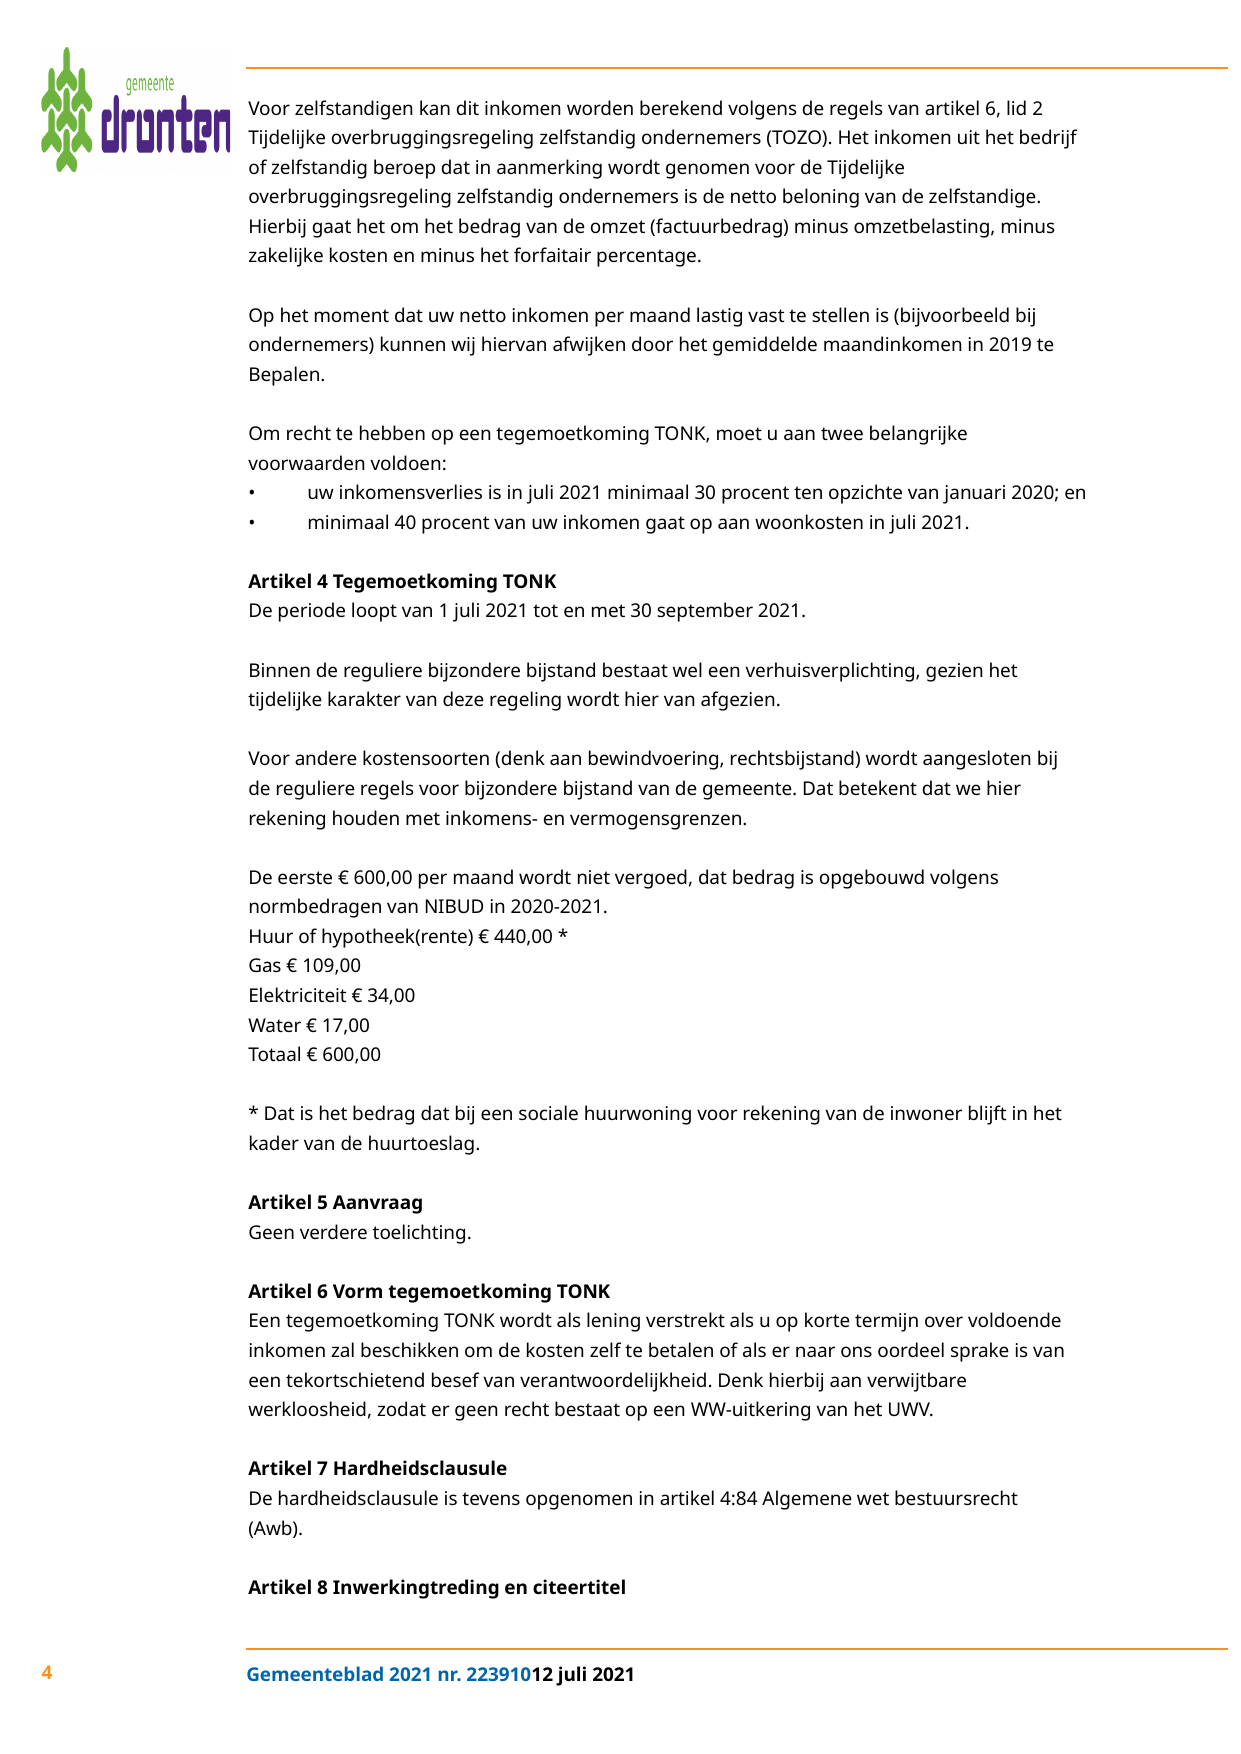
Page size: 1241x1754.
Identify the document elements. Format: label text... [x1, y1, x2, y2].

text Totaal € 600,00 [248, 1041, 1152, 1067]
text Bepalen. [248, 361, 1152, 387]
text inkomen zal beschikken om de kosten zelf te betalen of als er naar ons oordeel sprake is van [248, 1337, 1152, 1363]
text zakelijke kosten en minus het forfaitair percentage. [248, 243, 1152, 268]
text kader van de huurtoeslag. [248, 1130, 1152, 1156]
text Voor andere kostensoorten (denk aan bewindvoering, rechtsbijstand) wordt aangesloten bij [248, 746, 1152, 771]
text Een tegemoetkoming TONK wordt als lening verstrekt als u op korte termijn over voldoende [248, 1308, 1152, 1333]
text of zelfstandig beroep dat in aanmerking wordt genomen voor de Tijdelijke [248, 154, 1152, 180]
text Hierbij gaat het om het bedrag van de omzet (factuurbedrag) minus omzetbelasting, minus [248, 213, 1152, 239]
text Elektriciteit € 34,00 [248, 982, 1152, 1008]
text Tijdelijke overbruggingsregeling zelfstandig ondernemers (TOZO). Het inkomen uit het bedrijf [248, 124, 1152, 150]
text Artikel 6 Vorm tegemoetkoming TONK [248, 1278, 1152, 1304]
list uw inkomensverlies is in juli 2021 minimaal 30 procent ten opzichte van januari 2020; en [248, 479, 1152, 505]
text Om recht te hebben op een tegemoetkoming TONK, moet u aan twee belangrijke [248, 420, 1152, 446]
text rekening houden met inkomens- en vermogensgrenzen. [248, 805, 1152, 831]
text Artikel 8 Inwerkingtreding en citeertitel [248, 1574, 1152, 1600]
text normbedragen van NIBUD in 2020-2021. [248, 893, 1152, 919]
text werkloosheid, zodat er geen recht bestaat op een WW-uitkering van het UWV. [248, 1396, 1152, 1422]
text (Awb). [248, 1515, 1152, 1541]
text overbruggingsregeling zelfstandig ondernemers is de netto beloning van de zelfstandige. [248, 183, 1152, 209]
text een tekortschietend besef van verantwoordelijkheid. Denk hierbij aan verwijtbare [248, 1367, 1152, 1393]
text De periode loopt van 1 juli 2021 tot en met 30 september 2021. [248, 598, 1152, 623]
text * Dat is het bedrag dat bij een sociale huurwoning voor rekening van de inwoner blijft in het [248, 1101, 1152, 1126]
text Binnen de reguliere bijzondere bijstand bestaat wel een verhuisverplichting, gezien het [248, 657, 1152, 683]
text voorwaarden voldoen: [248, 450, 1152, 476]
text De eerste € 600,00 per maand wordt niet vergoed, dat bedrag is opgebouwd volgens [248, 864, 1152, 890]
text Artikel 4 Tegemoetkoming TONK [248, 568, 1152, 594]
text Huur of hypotheek(rente) € 440,00 * [248, 923, 1152, 949]
text Gas € 109,00 [248, 953, 1152, 978]
text ondernemers) kunnen wij hiervan afwijken door het gemiddelde maandinkomen in 2019 te [248, 331, 1152, 357]
picture [41, 47, 231, 172]
list minimaal 40 procent van uw inkomen gaat op aan woonkosten in juli 2021. [248, 509, 1152, 535]
text De hardheidsclausule is tevens opgenomen in artikel 4:84 Algemene wet bestuursrecht [248, 1485, 1152, 1511]
text de reguliere regels voor bijzondere bijstand van de gemeente. Dat betekent dat we hier [248, 775, 1152, 801]
text Water € 17,00 [248, 1012, 1152, 1038]
text Voor zelfstandigen kan dit inkomen worden berekend volgens de regels van artikel 6, lid 2 [248, 95, 1152, 121]
text Geen verdere toelichting. [248, 1219, 1152, 1245]
text Artikel 7 Hardheidsclausule [248, 1456, 1152, 1481]
text Artikel 5 Aanvraag [248, 1189, 1152, 1215]
text Op het moment dat uw netto inkomen per maand lastig vast te stellen is (bijvoorbeeld bij [248, 302, 1152, 328]
text tijdelijke karakter van deze regeling wordt hier van afgezien. [248, 686, 1152, 712]
